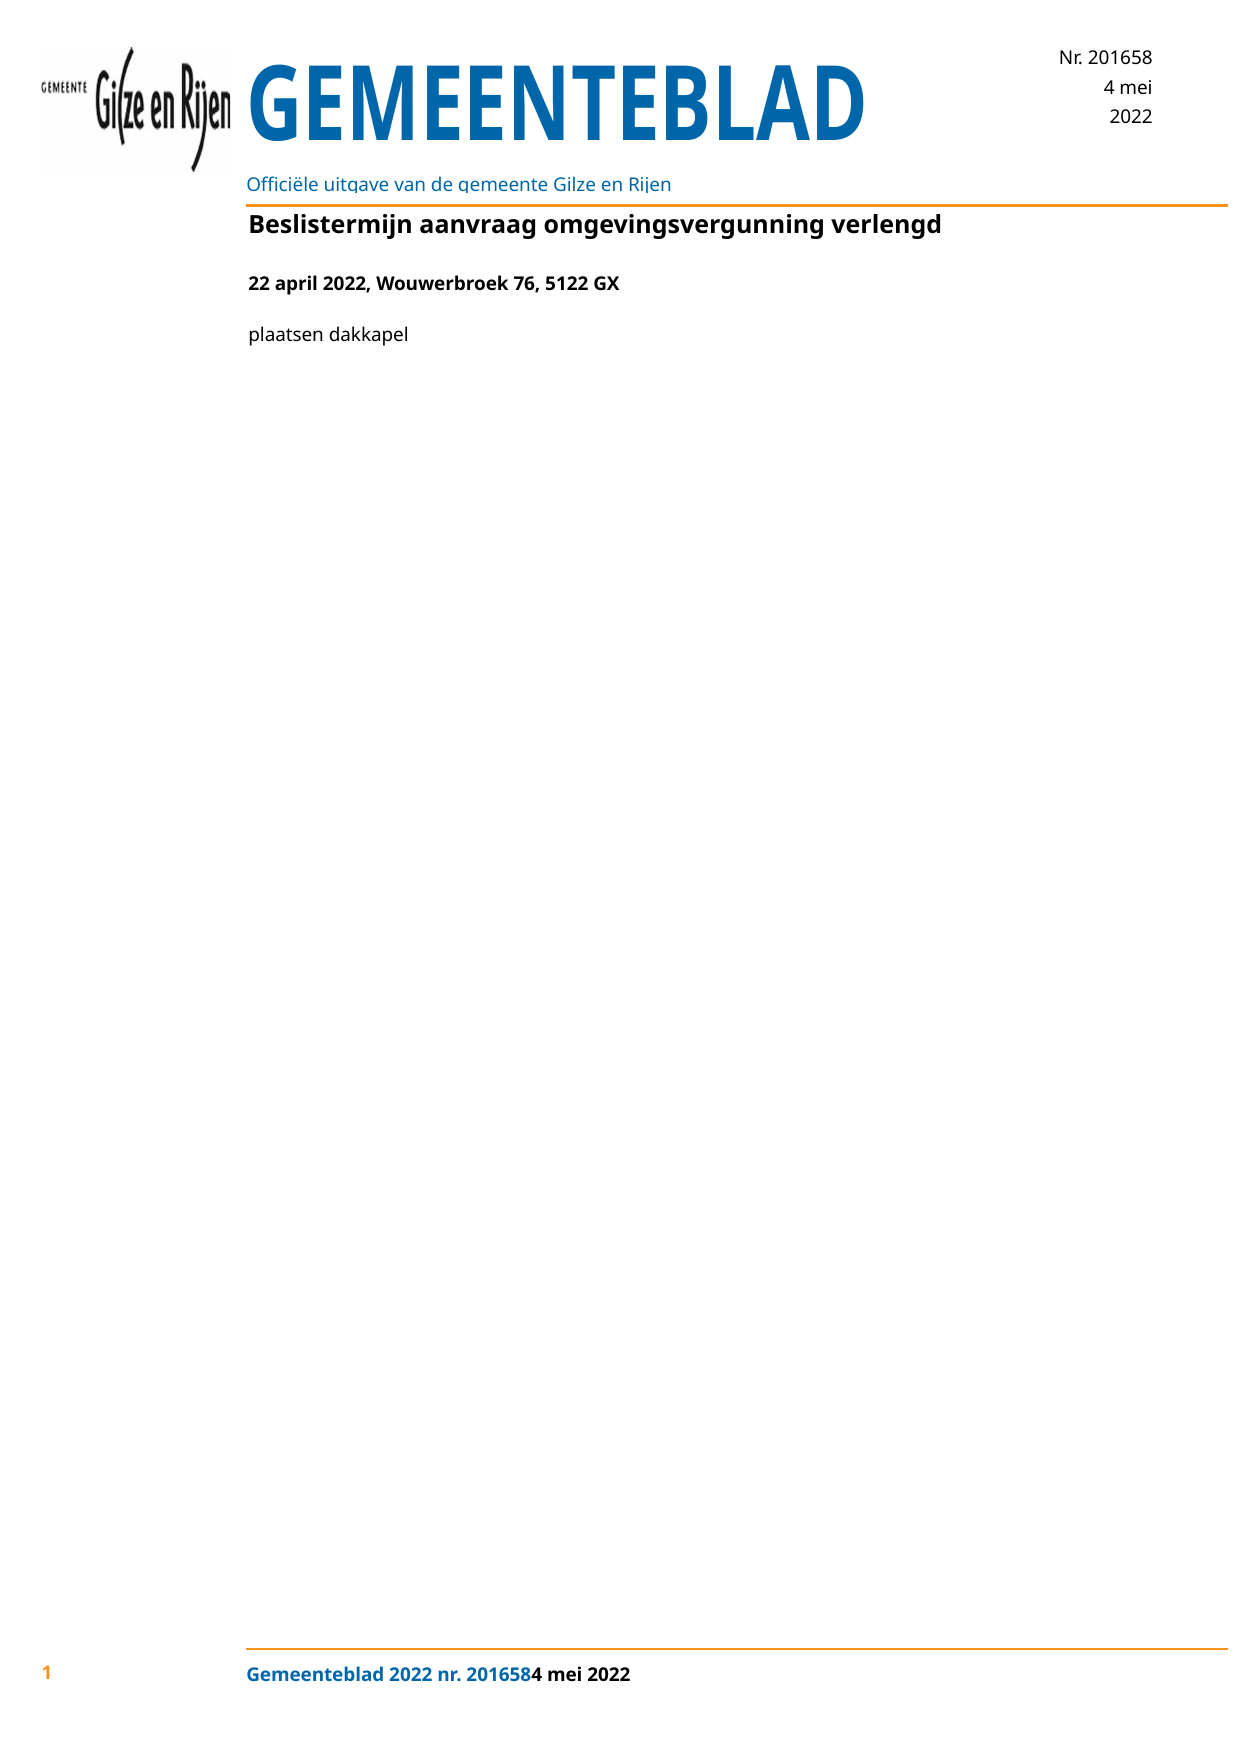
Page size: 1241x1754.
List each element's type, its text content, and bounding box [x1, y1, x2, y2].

text Beslistermijn aanvraag omgevingsvergunning verlengd [248, 207, 1152, 241]
picture [41, 47, 231, 172]
text plaatsen dakkapel [248, 321, 1152, 346]
text 22 april 2022, Wouwerbroek 76, 5122 GX [248, 270, 1152, 296]
